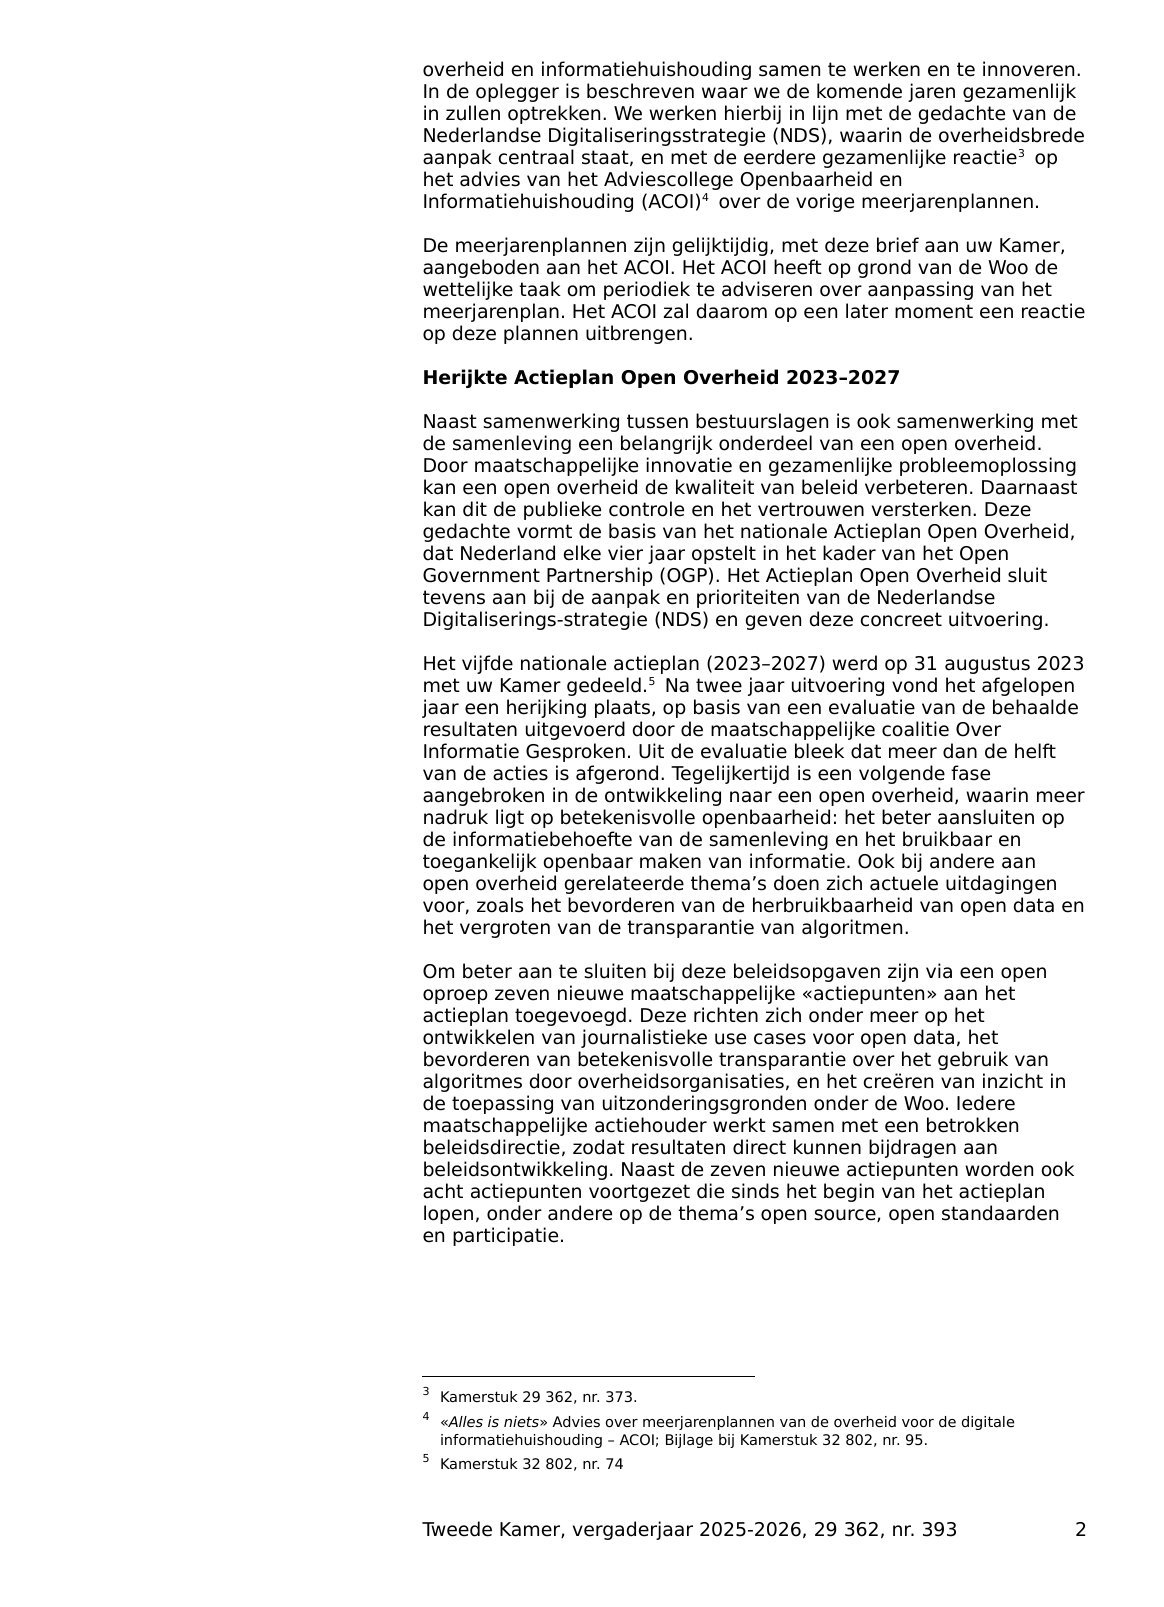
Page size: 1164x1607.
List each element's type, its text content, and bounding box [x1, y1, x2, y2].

text Kamerstuk 29 362, nr. 373. [422, 1385, 1087, 1407]
text De meerjarenplannen zijn gelijktijdig, met deze brief aan uw Kamer, aangeboden aan het ACOI. Het ACOI heeft op grond van de Woo de wettelijke taak om periodiek te adviseren over aanpassing van het meerjarenplan. Het ACOI zal daarom op een later moment een reactie op deze plannen uitbrengen. [422, 235, 1087, 345]
text «Alles is niets» Advies over meerjarenplannen van de overheid voor de digitale informatiehuishouding – ACOI; Bijlage bij Kamerstuk 32 802, nr. 95. [422, 1410, 1087, 1449]
text Naast samenwerking tussen bestuurslagen is ook samenwerking met de samenleving een belangrijk onderdeel van een open overheid. Door maatschappelijke innovatie en gezamenlijke probleemoplossing kan een open overheid de kwaliteit van beleid verbeteren. Daarnaast kan dit de publieke controle en het vertrouwen versterken. Deze gedachte vormt de basis van het nationale Actieplan Open Overheid, dat Nederland elke vier jaar opstelt in het kader van het Open Government Partnership (OGP). Het Actieplan Open Overheid sluit tevens aan bij de aanpak en prioriteiten van de Nederlandse Digitaliserings-strategie (NDS) en geven deze concreet uitvoering. [422, 411, 1087, 631]
text Kamerstuk 32 802, nr. 74 [422, 1452, 1087, 1474]
text Het vijfde nationale actieplan (2023–2027) werd op 31 augustus 2023 met uw Kamer gedeeld. Na twee jaar uitvoering vond het afgelopen jaar een herijking plaats, op basis van een evaluatie van de behaalde resultaten uitgevoerd door de maatschappelijke coalitie Over Informatie Gesproken. Uit de evaluatie bleek dat meer dan de helft van de acties is afgerond. Tegelijkertijd is een volgende fase aangebroken in de ontwikkeling naar een open overheid, waarin meer nadruk ligt op betekenisvolle openbaarheid: het beter aansluiten op de informatiebehoefte van de samenleving en het bruikbaar en toegankelijk openbaar maken van informatie. Ook bij andere aan open overheid gerelateerde thema’s doen zich actuele uitdagingen voor, zoals het bevorderen van de herbruikbaarheid van open data en het vergroten van de transparantie van algoritmen. [422, 653, 1087, 939]
text Om beter aan te sluiten bij deze beleidsopgaven zijn via een open oproep zeven nieuwe maatschappelijke «actiepunten» aan het actieplan toegevoegd. Deze richten zich onder meer op het ontwikkelen van journalistieke use cases voor open data, het bevorderen van betekenisvolle transparantie over het gebruik van algoritmes door overheidsorganisaties, en het creëren van inzicht in de toepassing van uitzonderingsgronden onder de Woo. Iedere maatschappelijke actiehouder werkt samen met een betrokken beleidsdirectie, zodat resultaten direct kunnen bijdragen aan beleidsontwikkeling. Naast de zeven nieuwe actiepunten worden ook acht actiepunten voortgezet die sinds het begin van het actieplan lopen, onder andere op de thema’s open source, open standaarden en participatie. [422, 961, 1087, 1247]
subtitle Herijkte Actieplan Open Overheid 2023–2027 [422, 367, 1087, 389]
text overheid en informatiehuishouding samen te werken en te innoveren. In de oplegger is beschreven waar we de komende jaren gezamenlijk in zullen optrekken. We werken hierbij in lijn met de gedachte van de Nederlandse Digitaliseringsstrategie (NDS), waarin de overheidsbrede aanpak centraal staat, en met de eerdere gezamenlijke reactie op het advies van het Adviescollege Openbaarheid en Informatiehuishouding (ACOI) over de vorige meerjarenplannen. [422, 59, 1087, 213]
